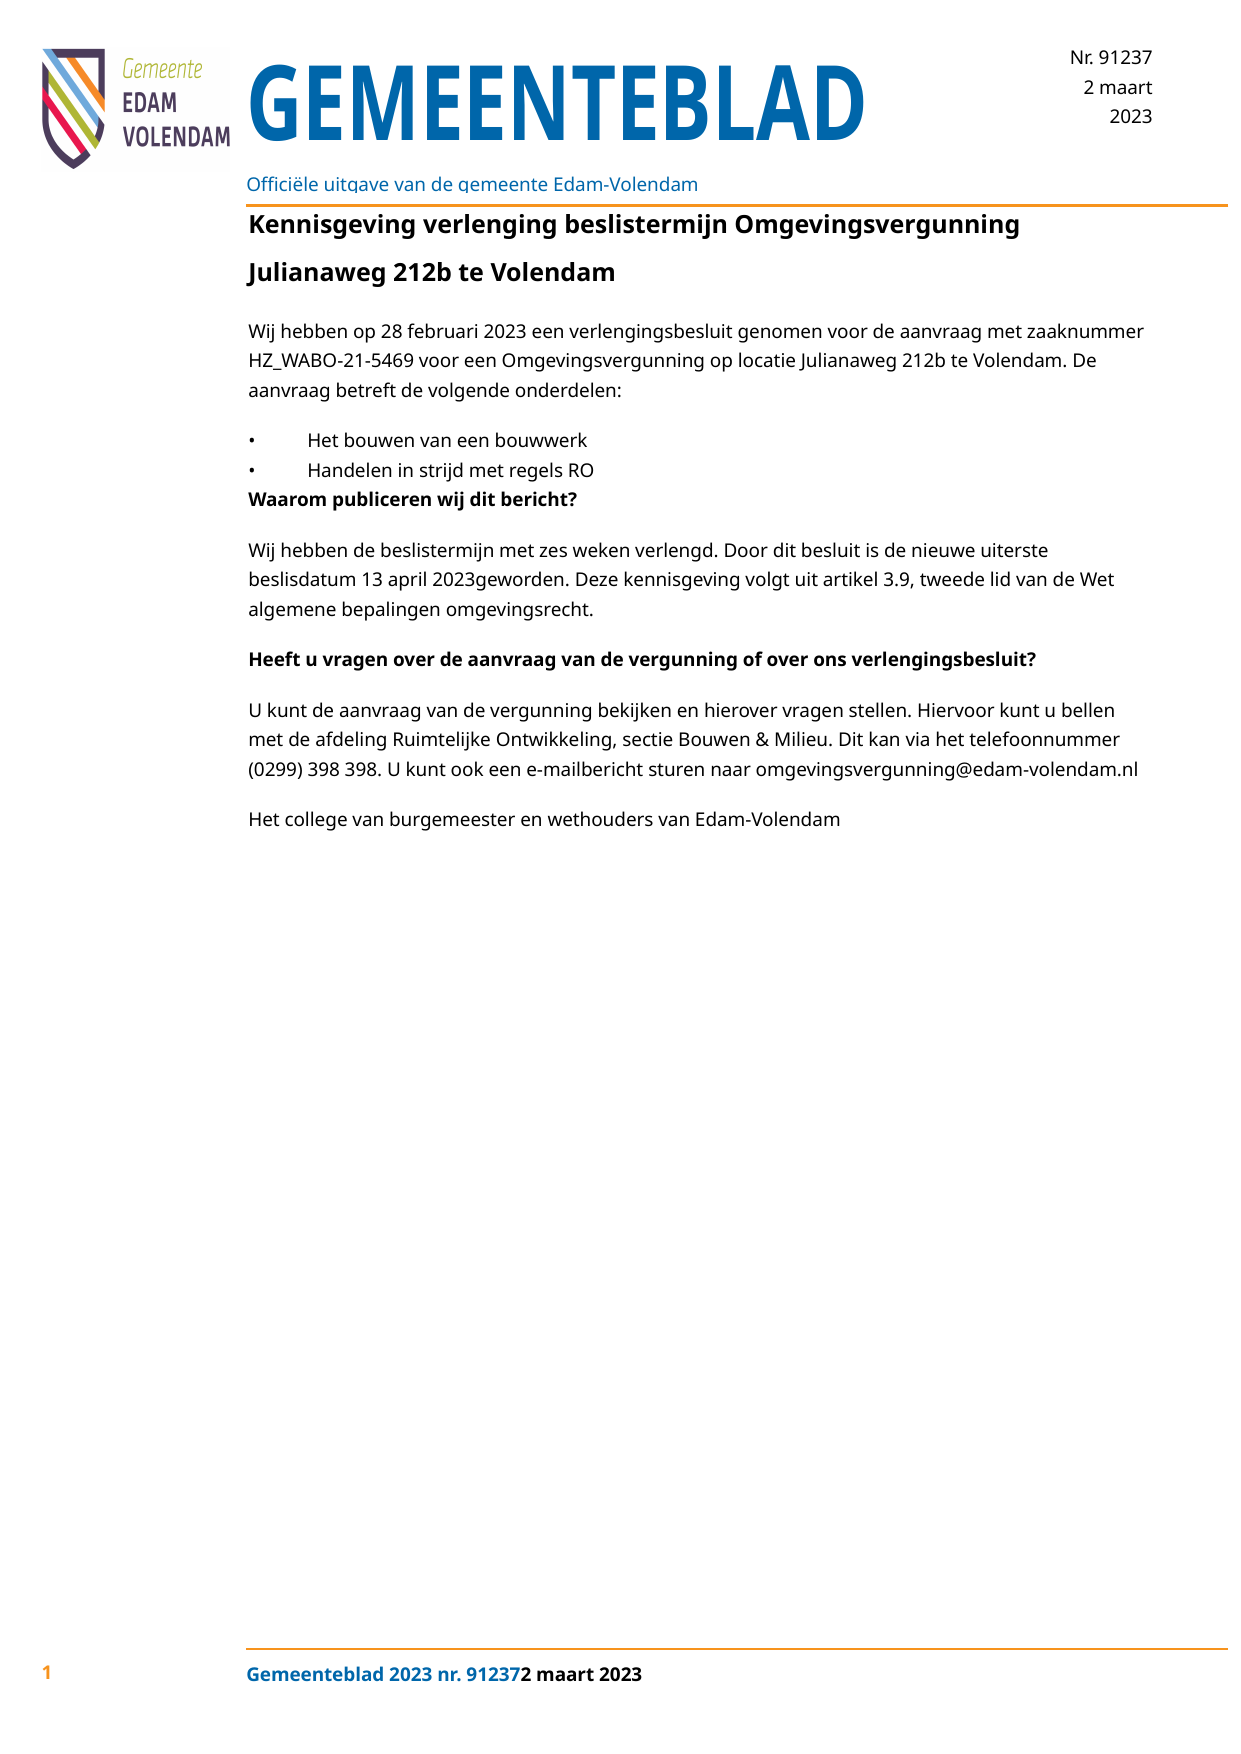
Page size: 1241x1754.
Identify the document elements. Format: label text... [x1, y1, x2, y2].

text U kunt de aanvraag van de vergunning bekijken en hierover vragen stellen. Hiervoor kunt u bellen met de afdeling Ruimtelijke Ontwikkeling, sectie Bouwen & Milieu. Dit kan via het telefoonnummer (0299) 398 398. U kunt ook een e-mailbericht sturen naar omgevingsvergunning@edam-volendam.nl [248, 697, 1152, 782]
text Wij hebben op 28 februari 2023 een verlengingsbesluit genomen voor de aanvraag met zaaknummer HZ_WABO-21-5469 voor een Omgevingsvergunning op locatie Julianaweg 212b te Volendam. De aanvraag betreft de volgende onderdelen: [248, 318, 1152, 403]
text Heeft u vragen over de aanvraag van de vergunning of over ons verlengingsbesluit? [248, 647, 1152, 672]
text Wij hebben de beslistermijn met zes weken verlengd. Door dit besluit is de nieuwe uiterste beslisdatum 13 april 2023geworden. Deze kennisgeving volgt uit artikel 3.9, tweede lid van de Wet algemene bepalingen omgevingsrecht. [248, 537, 1152, 622]
list Handelen in strijd met regels RO [248, 457, 1152, 483]
picture [41, 47, 231, 172]
list Het bouwen van een bouwwerk [248, 427, 1152, 453]
text Kennisgeving verlenging beslistermijn Omgevingsvergunning Julianaweg 212b te Volendam [248, 207, 1152, 288]
text Het college van burgemeester en wethouders van Edam-Volendam [248, 807, 1152, 832]
text Waarom publiceren wij dit bericht? [248, 487, 1152, 512]
